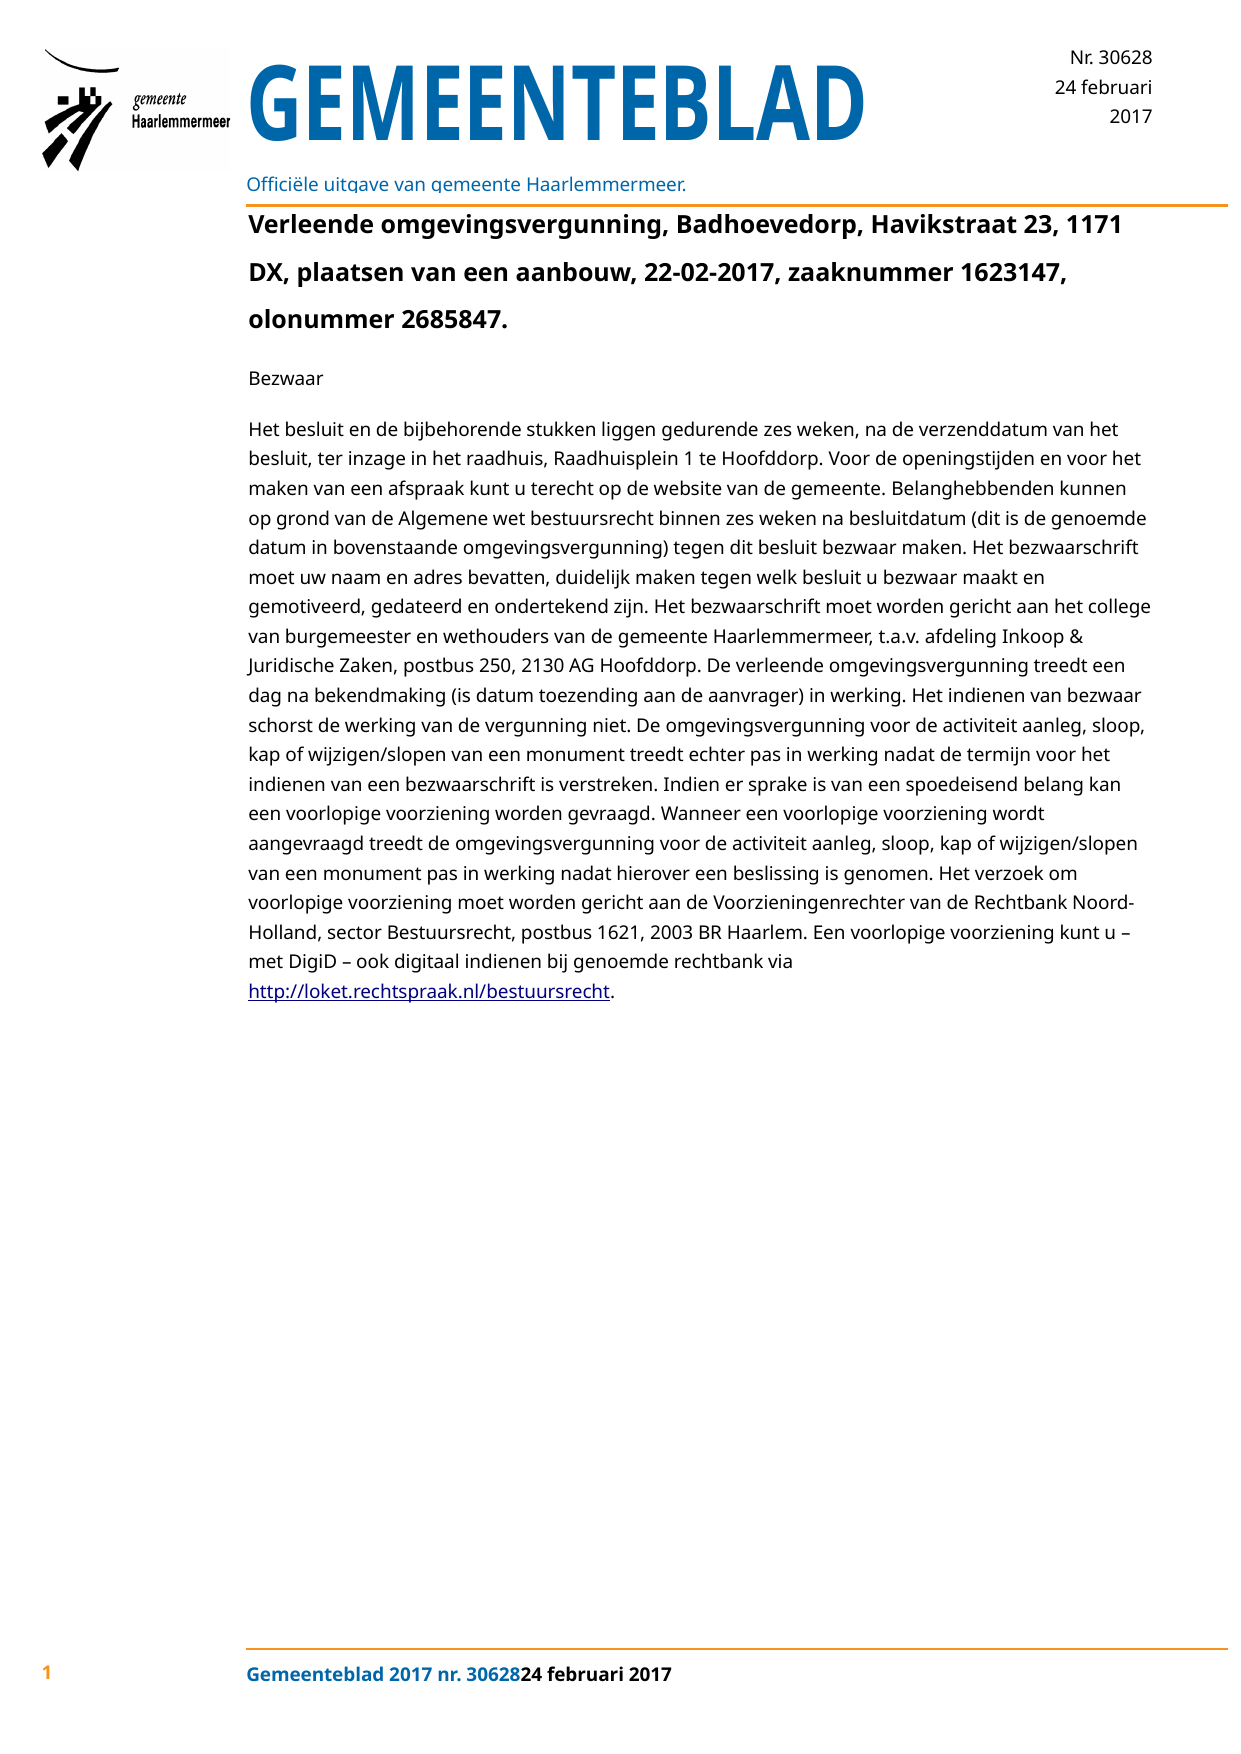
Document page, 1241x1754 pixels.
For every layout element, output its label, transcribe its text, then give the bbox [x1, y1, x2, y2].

text Verleende omgevingsvergunning, Badhoevedorp, Havikstraat 23, 1171 DX, plaatsen van een aanbouw, 22-02-2017, zaaknummer 1623147, olonummer 2685847. [248, 207, 1152, 336]
text Het besluit en de bijbehorende stukken liggen gedurende zes weken, na de verzenddatum van het besluit, ter inzage in het raadhuis, Raadhuisplein 1 te Hoofddorp. Voor de openingstijden en voor het maken van een afspraak kunt u terecht op de website van de gemeente. Belanghebbenden kunnen op grond van de Algemene wet bestuursrecht binnen zes weken na besluitdatum (dit is de genoemde datum in bovenstaande omgevingsvergunning) tegen dit besluit bezwaar maken. Het bezwaarschrift moet uw naam en adres bevatten, duidelijk maken tegen welk besluit u bezwaar maakt en gemotiveerd, gedateerd en ondertekend zijn. Het bezwaarschrift moet worden gericht aan het college van burgemeester en wethouders van de gemeente Haarlemmermeer, t.a.v. afdeling Inkoop & Juridische Zaken, postbus 250, 2130 AG Hoofddorp. De verleende omgevingsvergunning treedt een dag na bekendmaking (is datum toezending aan de aanvrager) in werking. Het indienen van bezwaar schorst de werking van de vergunning niet. De omgevingsvergunning voor de activiteit aanleg, sloop, kap of wijzigen/slopen van een monument treedt echter pas in werking nadat de termijn voor het indienen van een bezwaarschrift is verstreken. Indien er sprake is van een spoedeisend belang kan een voorlopige voorziening worden gevraagd. Wanneer een voorlopige voorziening wordt aangevraagd treedt de omgevingsvergunning voor de activiteit aanleg, sloop, kap of wijzigen/slopen van een monument pas in werking nadat hierover een beslissing is genomen. Het verzoek om voorlopige voorziening moet worden gericht aan de Voorzieningenrechter van de Rechtbank Noord-Holland, sector Bestuursrecht, postbus 1621, 2003 BR Haarlem. Een voorlopige voorziening kunt u – met DigiD – ook digitaal indienen bij genoemde rechtbank via http://loket.rechtspraak.nl/bestuursrecht. [248, 416, 1152, 1004]
picture [41, 47, 231, 172]
text Bezwaar [248, 366, 1152, 391]
